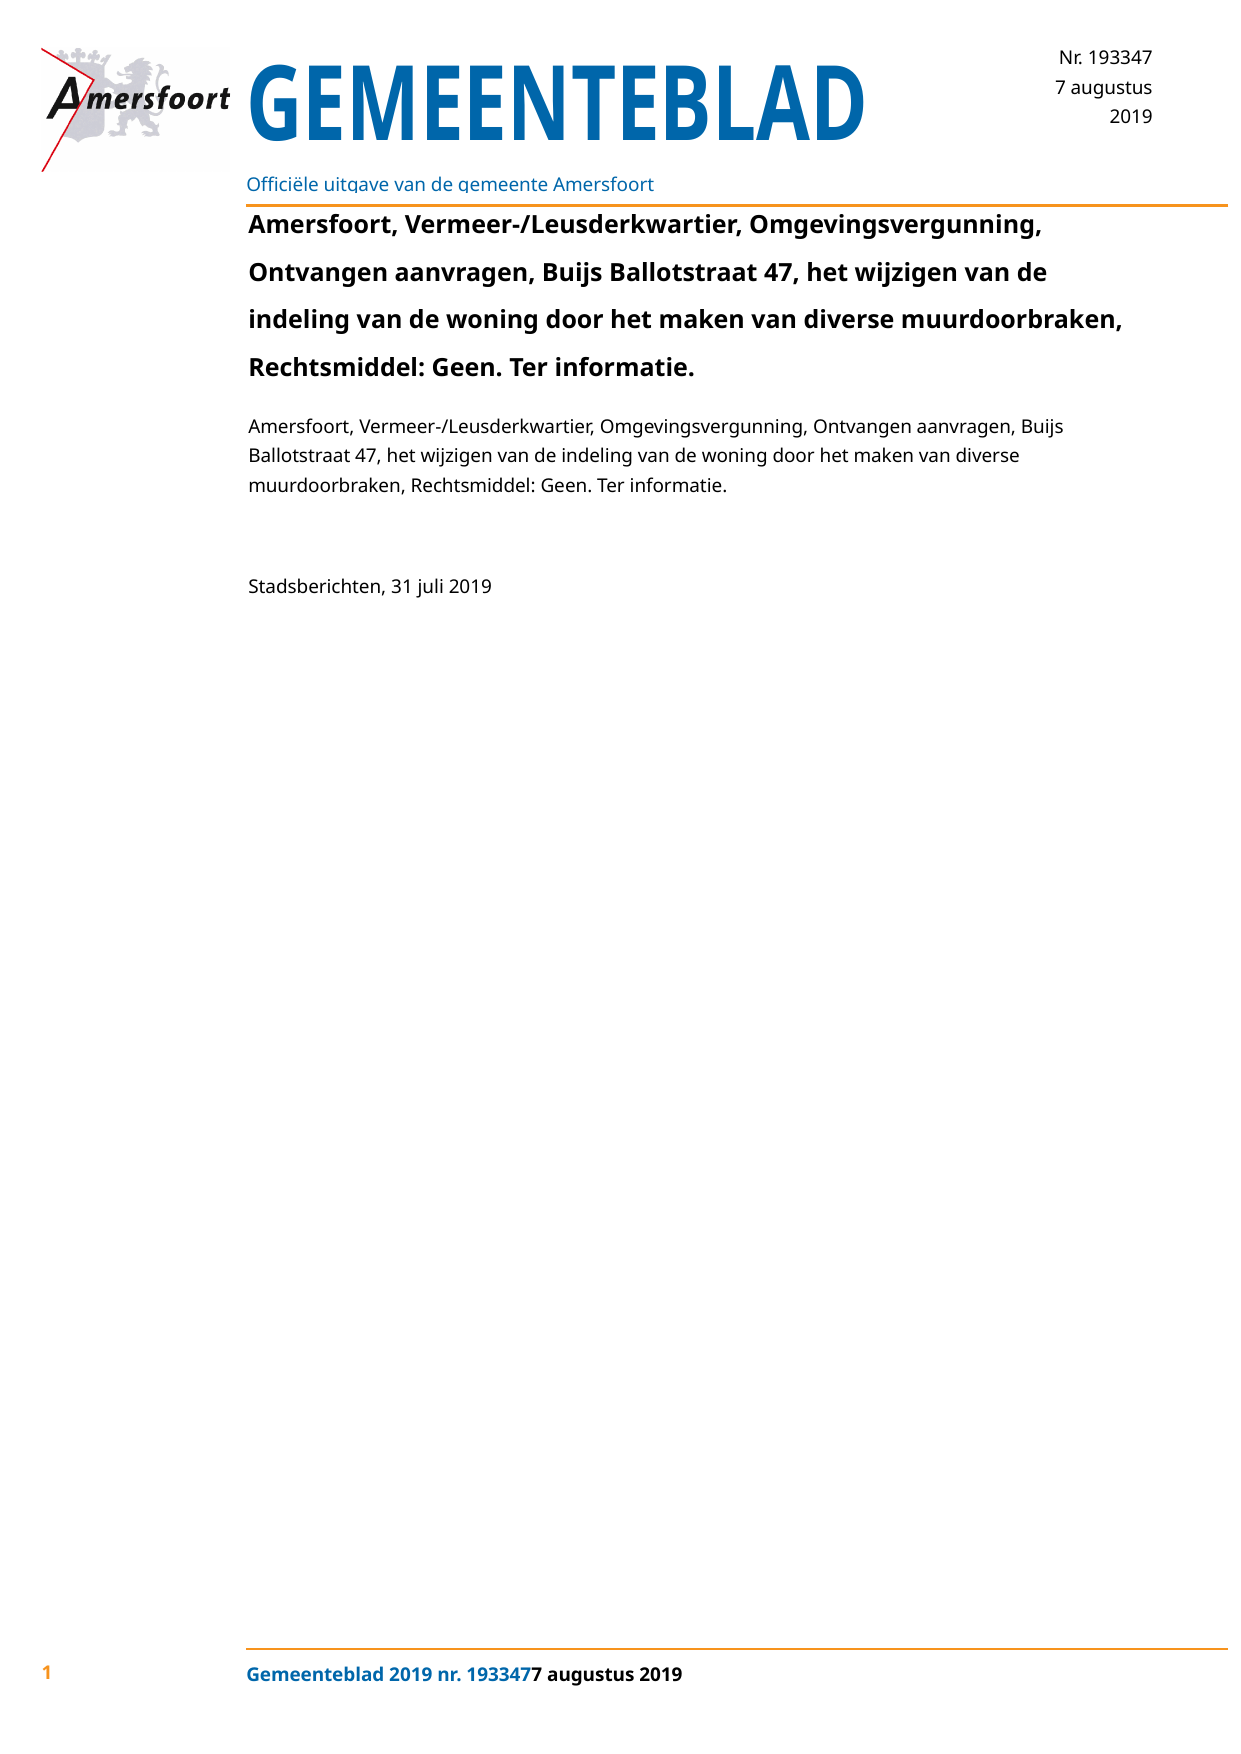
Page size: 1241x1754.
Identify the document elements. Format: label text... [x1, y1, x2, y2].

picture [41, 47, 231, 172]
text Amersfoort, Vermeer-/Leusderkwartier, Omgevingsvergunning, Ontvangen aanvragen, Buijs Ballotstraat 47, het wijzigen van de indeling van de woning door het maken van diverse muurdoorbraken, Rechtsmiddel: Geen. Ter informatie. [248, 207, 1152, 384]
text Amersfoort, Vermeer-/Leusderkwartier, Omgevingsvergunning, Ontvangen aanvragen, Buijs Ballotstraat 47, het wijzigen van de indeling van de woning door het maken van diverse muurdoorbraken, Rechtsmiddel: Geen. Ter informatie. [248, 413, 1152, 498]
text Stadsberichten, 31 juli 2019 [248, 573, 1152, 599]
